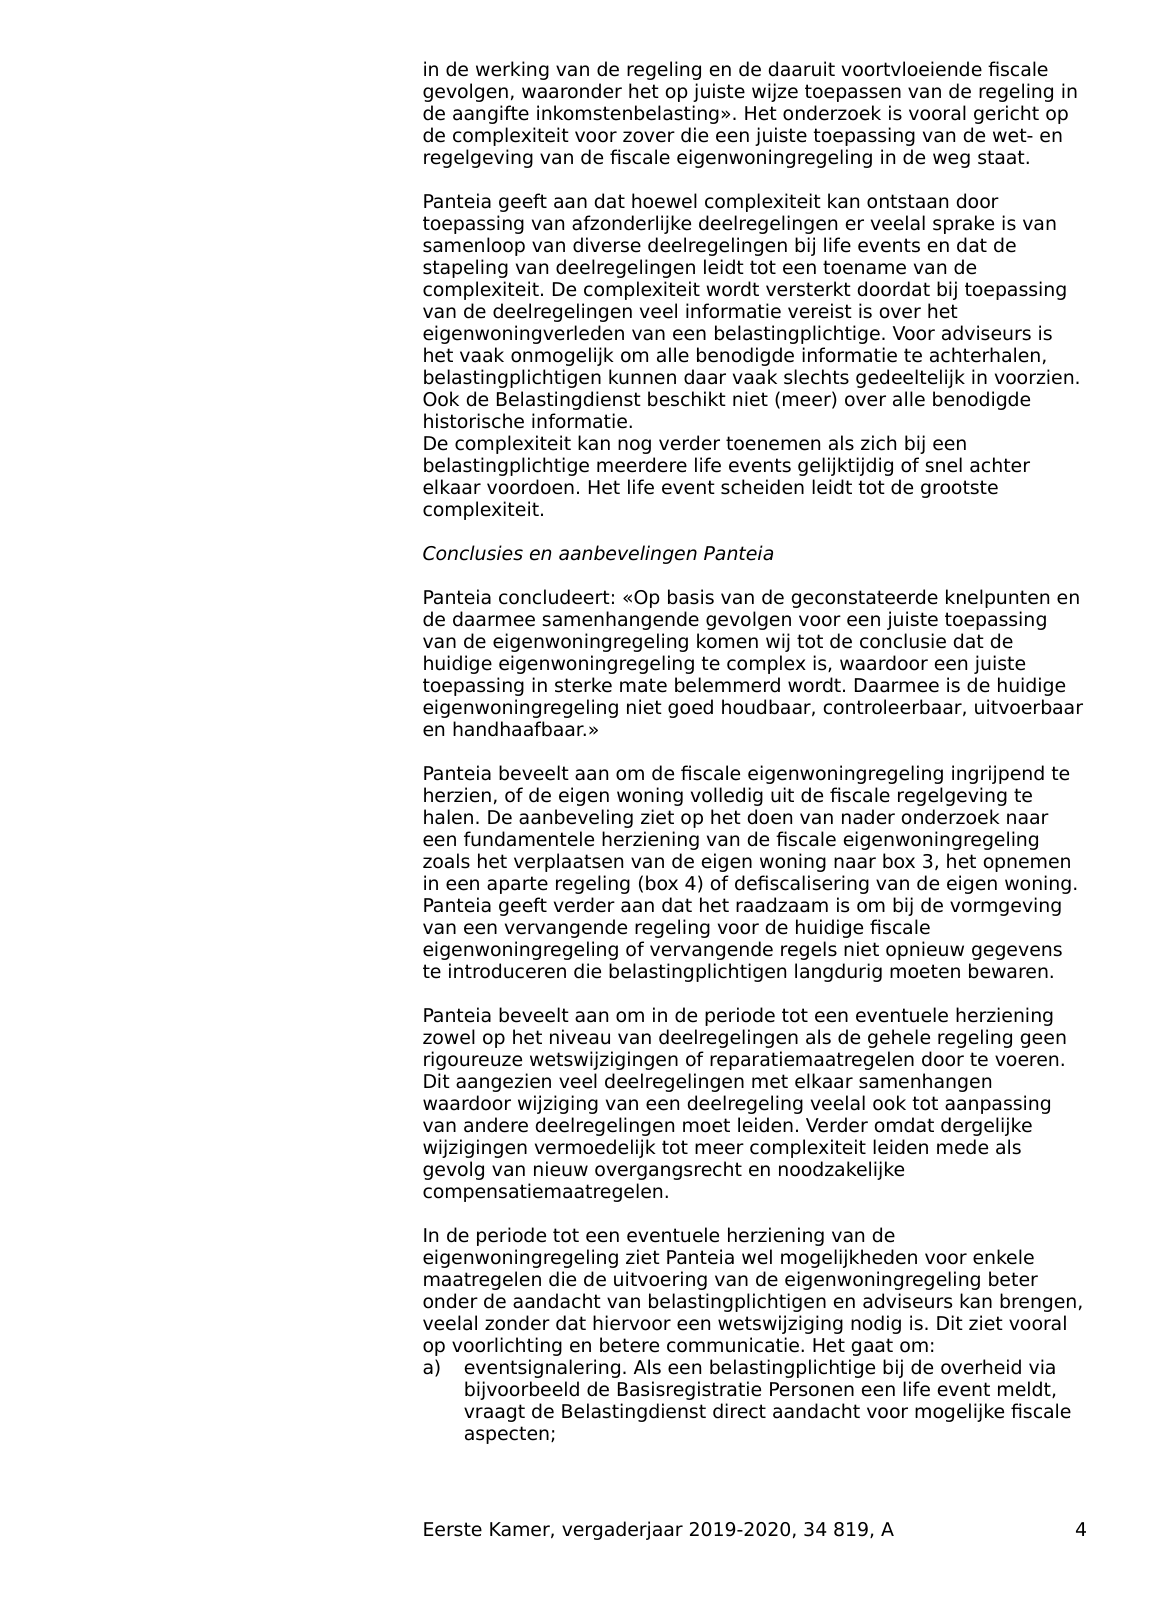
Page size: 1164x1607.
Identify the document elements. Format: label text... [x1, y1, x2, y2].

text Panteia beveelt aan om de fiscale eigenwoningregeling ingrijpend te herzien, of de eigen woning volledig uit de fiscale regelgeving te halen. De aanbeveling ziet op het doen van nader onderzoek naar een fundamentele herziening van de fiscale eigenwoningregeling zoals het verplaatsen van de eigen woning naar box 3, het opnemen in een aparte regeling (box 4) of defiscalisering van de eigen woning. Panteia geeft verder aan dat het raadzaam is om bij de vormgeving van een vervangende regeling voor de huidige fiscale eigenwoningregeling of vervangende regels niet opnieuw gegevens te introduceren die belastingplichtigen langdurig moeten bewaren. [422, 763, 1087, 983]
text Panteia beveelt aan om in de periode tot een eventuele herziening zowel op het niveau van deelregelingen als de gehele regeling geen rigoureuze wetswijzigingen of reparatiemaatregelen door te voeren. Dit aangezien veel deelregelingen met elkaar samenhangen waardoor wijziging van een deelregeling veelal ook tot aanpassing van andere deelregelingen moet leiden. Verder omdat dergelijke wijzigingen vermoedelijk tot meer complexiteit leiden mede als gevolg van nieuw overgangsrecht en noodzakelijke compensatiemaatregelen. [422, 1005, 1087, 1203]
text in de werking van de regeling en de daaruit voortvloeiende fiscale gevolgen, waaronder het op juiste wijze toepassen van de regeling in de aangifte inkomstenbelasting». Het onderzoek is vooral gericht op de complexiteit voor zover die een juiste toepassing van de wet- en regelgeving van de fiscale eigenwoningregeling in de weg staat. [422, 59, 1087, 169]
text a) eventsignalering. Als een belastingplichtige bij de overheid via bijvoorbeeld de Basisregistratie Personen een life event meldt, vraagt de Belastingdienst direct aandacht voor mogelijke fiscale aspecten; [422, 1357, 1087, 1445]
subtitle Conclusies en aanbevelingen Panteia [422, 543, 1087, 565]
text In de periode tot een eventuele herziening van de eigenwoningregeling ziet Panteia wel mogelijkheden voor enkele maatregelen die de uitvoering van de eigenwoningregeling beter onder de aandacht van belastingplichtigen en adviseurs kan brengen, veelal zonder dat hiervoor een wetswijziging nodig is. Dit ziet vooral op voorlichting en betere communicatie. Het gaat om: [422, 1225, 1087, 1357]
text De complexiteit kan nog verder toenemen als zich bij een belastingplichtige meerdere life events gelijktijdig of snel achter elkaar voordoen. Het life event scheiden leidt tot de grootste complexiteit. [422, 433, 1087, 521]
text Panteia concludeert: «Op basis van de geconstateerde knelpunten en de daarmee samenhangende gevolgen voor een juiste toepassing van de eigenwoningregeling komen wij tot de conclusie dat de huidige eigenwoningregeling te complex is, waardoor een juiste toepassing in sterke mate belemmerd wordt. Daarmee is de huidige eigenwoningregeling niet goed houdbaar, controleerbaar, uitvoerbaar en handhaafbaar.» [422, 587, 1087, 741]
text Panteia geeft aan dat hoewel complexiteit kan ontstaan door toepassing van afzonderlijke deelregelingen er veelal sprake is van samenloop van diverse deelregelingen bij life events en dat de stapeling van deelregelingen leidt tot een toename van de complexiteit. De complexiteit wordt versterkt doordat bij toepassing van de deelregelingen veel informatie vereist is over het eigenwoningverleden van een belastingplichtige. Voor adviseurs is het vaak onmogelijk om alle benodigde informatie te achterhalen, belastingplichtigen kunnen daar vaak slechts gedeeltelijk in voorzien. Ook de Belastingdienst beschikt niet (meer) over alle benodigde historische informatie. [422, 191, 1087, 433]
